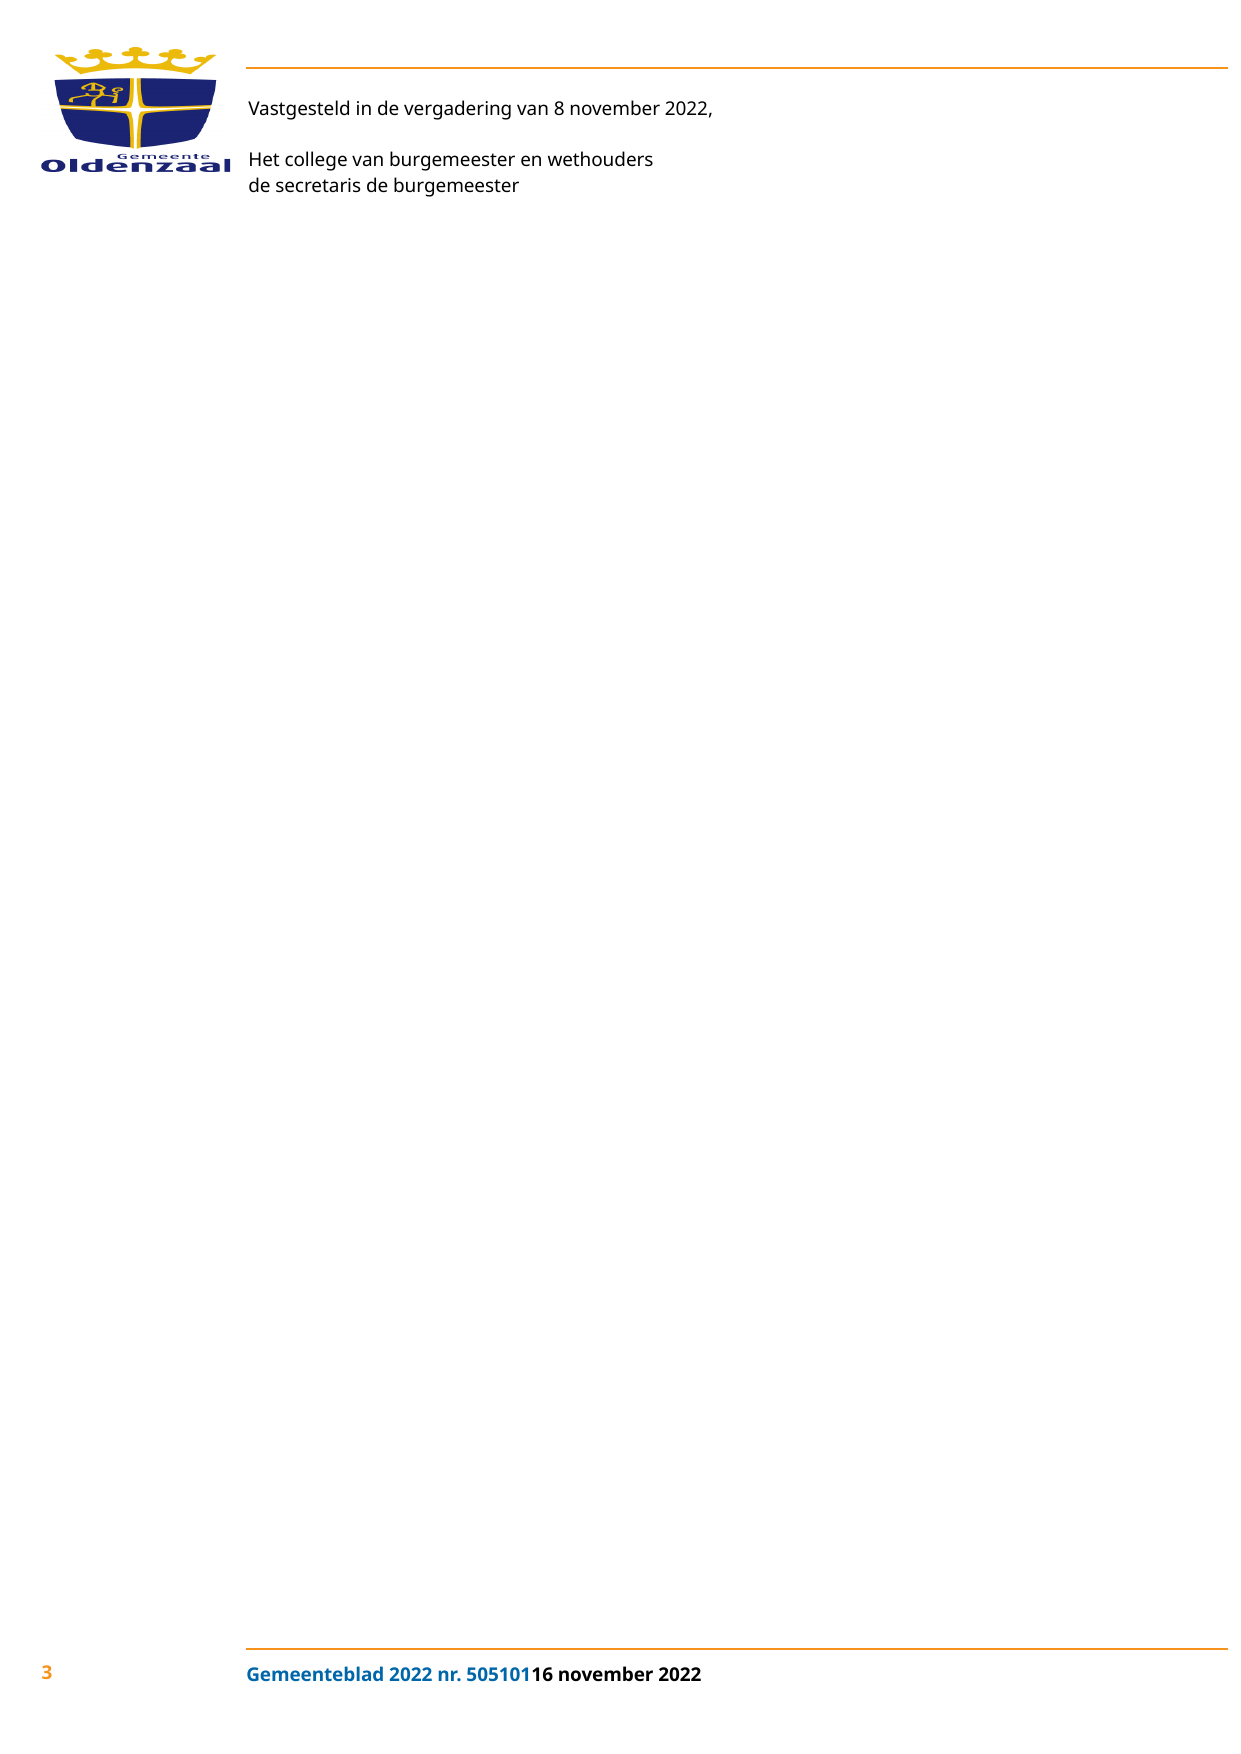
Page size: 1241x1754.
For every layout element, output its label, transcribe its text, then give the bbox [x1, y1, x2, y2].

text de secretaris de burgemeester [248, 172, 1152, 198]
picture [41, 47, 231, 172]
text Vastgesteld in de vergadering van 8 november 2022, [248, 95, 1152, 121]
text Het college van burgemeester en wethouders [248, 146, 1152, 172]
